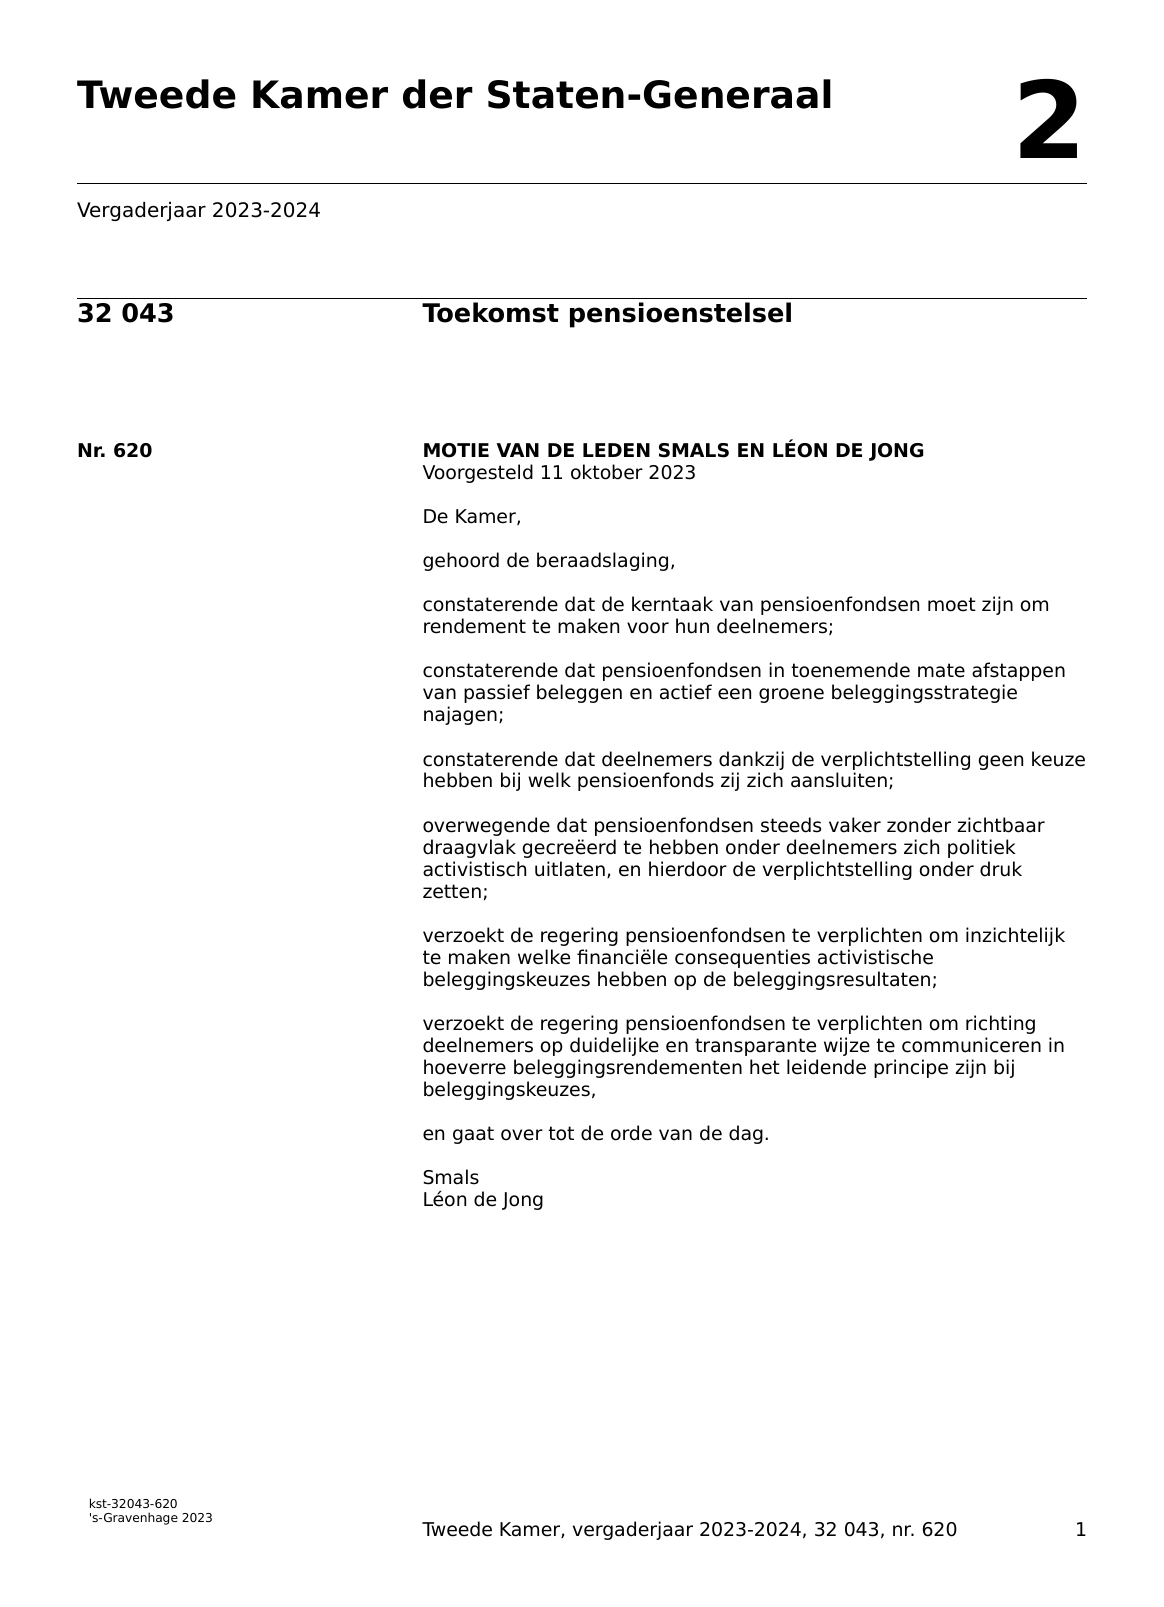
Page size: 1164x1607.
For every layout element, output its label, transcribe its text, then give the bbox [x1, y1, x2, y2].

text 's-Gravenhage 2023 [88, 1511, 323, 1525]
table_header Tweede Kamer der Staten-Generaal [77, 59, 886, 183]
text De Kamer, [422, 506, 1087, 528]
subtitle Nr. 620 MOTIE VAN DE LEDEN SMALS EN LÉON DE JONG [77, 440, 1087, 462]
text constaterende dat pensioenfondsen in toenemende mate afstappen van passief beleggen en actief een groene beleggingsstrategie najagen; [422, 660, 1087, 726]
text en gaat over tot de orde van de dag. [422, 1123, 1087, 1145]
subtitle 32 043 Toekomst pensioenstelsel [77, 299, 1087, 329]
text constaterende dat de kerntaak van pensioenfondsen moet zijn om rendement te maken voor hun deelnemers; [422, 594, 1087, 638]
text verzoekt de regering pensioenfondsen te verplichten om inzichtelijk te maken welke financiële consequenties activistische beleggingskeuzes hebben op de beleggingsresultaten; [422, 925, 1087, 991]
text Voorgesteld 11 oktober 2023 [422, 462, 1087, 484]
text kst-32043-620 [88, 1497, 323, 1511]
text constaterende dat deelnemers dankzij de verplichtstelling geen keuze hebben bij welk pensioenfonds zij zich aansluiten; [422, 748, 1087, 792]
text Smals [422, 1167, 1087, 1189]
table_cell Vergaderjaar 2023-2024 [77, 184, 1087, 298]
text gehoord de beraadslaging, [422, 550, 1087, 572]
text Léon de Jong [422, 1189, 1087, 1211]
text verzoekt de regering pensioenfondsen te verplichten om richting deelnemers op duidelijke en transparante wijze te communiceren in hoeverre beleggingsrendementen het leidende principe zijn bij beleggingskeuzes, [422, 1013, 1087, 1101]
text overwegende dat pensioenfondsen steeds vaker zonder zichtbaar draagvlak gecreëerd te hebben onder deelnemers zich politiek activistisch uitlaten, en hierdoor de verplichtstelling onder druk zetten; [422, 814, 1087, 902]
table_header 2 [886, 59, 1087, 183]
